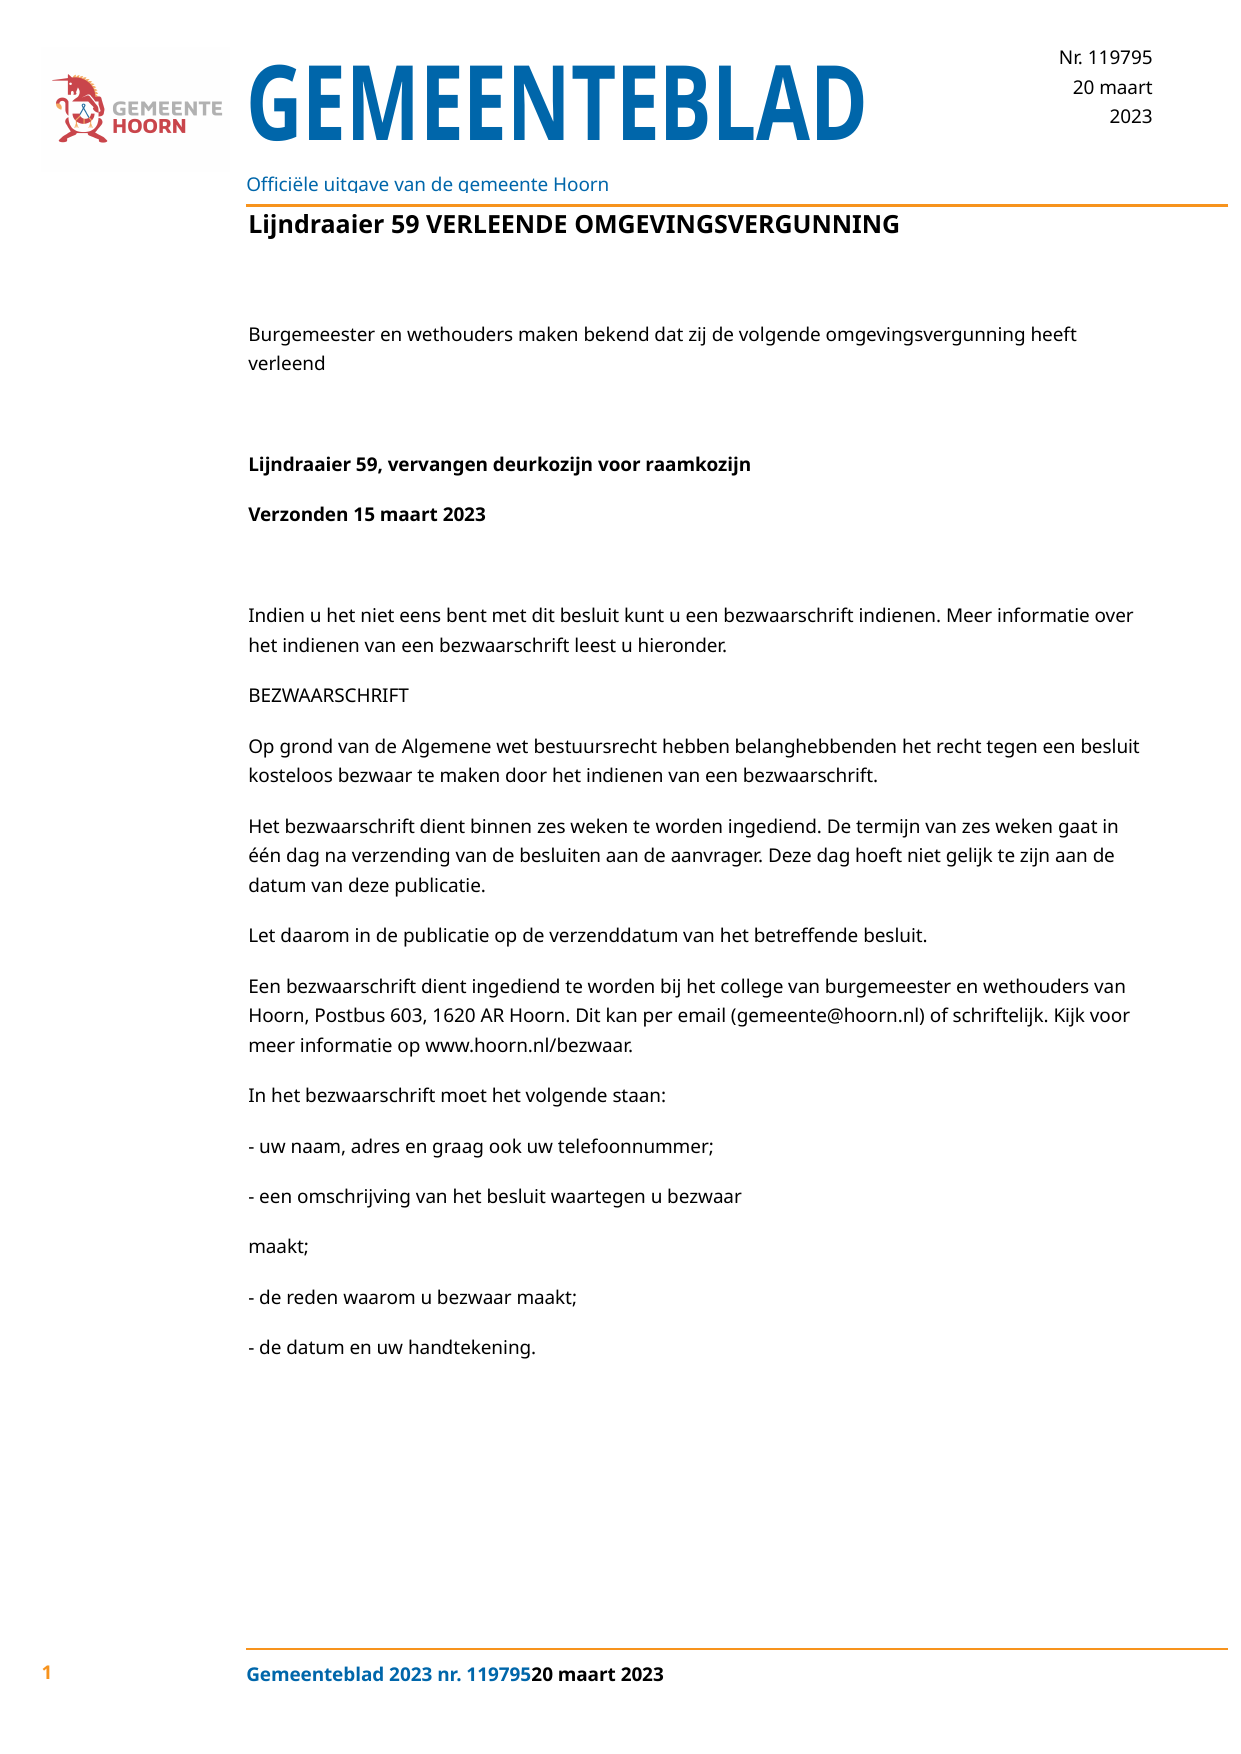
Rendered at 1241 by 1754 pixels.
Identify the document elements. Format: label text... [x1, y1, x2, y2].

text Het bezwaarschrift dient binnen zes weken te worden ingediend. De termijn van zes weken gaat in één dag na verzending van de besluiten aan de aanvrager. Deze dag hoeft niet gelijk te zijn aan de datum van deze publicatie. [248, 813, 1152, 898]
text Verzonden 15 maart 2023 [248, 502, 1152, 527]
text Indien u het niet eens bent met dit besluit kunt u een bezwaarschrift indienen. Meer informatie over het indienen van een bezwaarschrift leest u hieronder. [248, 602, 1152, 658]
text Lijndraaier 59, vervangen deurkozijn voor raamkozijn [248, 451, 1152, 477]
text Burgemeester en wethouders maken bekend dat zij de volgende omgevingsvergunning heeft verleend [248, 321, 1152, 376]
text - de reden waarom u bezwaar maakt; [248, 1284, 1152, 1310]
text Lijndraaier 59 VERLEENDE OMGEVINGSVERGUNNING [248, 207, 1152, 241]
text - de datum en uw handtekening. [248, 1334, 1152, 1360]
text - een omschrijving van het besluit waartegen u bezwaar [248, 1183, 1152, 1209]
text Op grond van de Algemene wet bestuursrecht hebben belanghebbenden het recht tegen een besluit kosteloos bezwaar te maken door het indienen van een bezwaarschrift. [248, 733, 1152, 788]
text - uw naam, adres en graag ook uw telefoonnummer; [248, 1133, 1152, 1158]
text BEZWAARSCHRIFT [248, 682, 1152, 708]
picture [41, 47, 231, 172]
text Een bezwaarschrift dient ingediend te worden bij het college van burgemeester en wethouders van Hoorn, Postbus 603, 1620 AR Hoorn. Dit kan per email (gemeente@hoorn.nl) of schriftelijk. Kijk voor meer informatie op www.hoorn.nl/bezwaar. [248, 973, 1152, 1058]
text In het bezwaarschrift moet het volgende staan: [248, 1082, 1152, 1108]
text Let daarom in de publicatie op de verzenddatum van het betreffende besluit. [248, 922, 1152, 948]
text maakt; [248, 1234, 1152, 1259]
